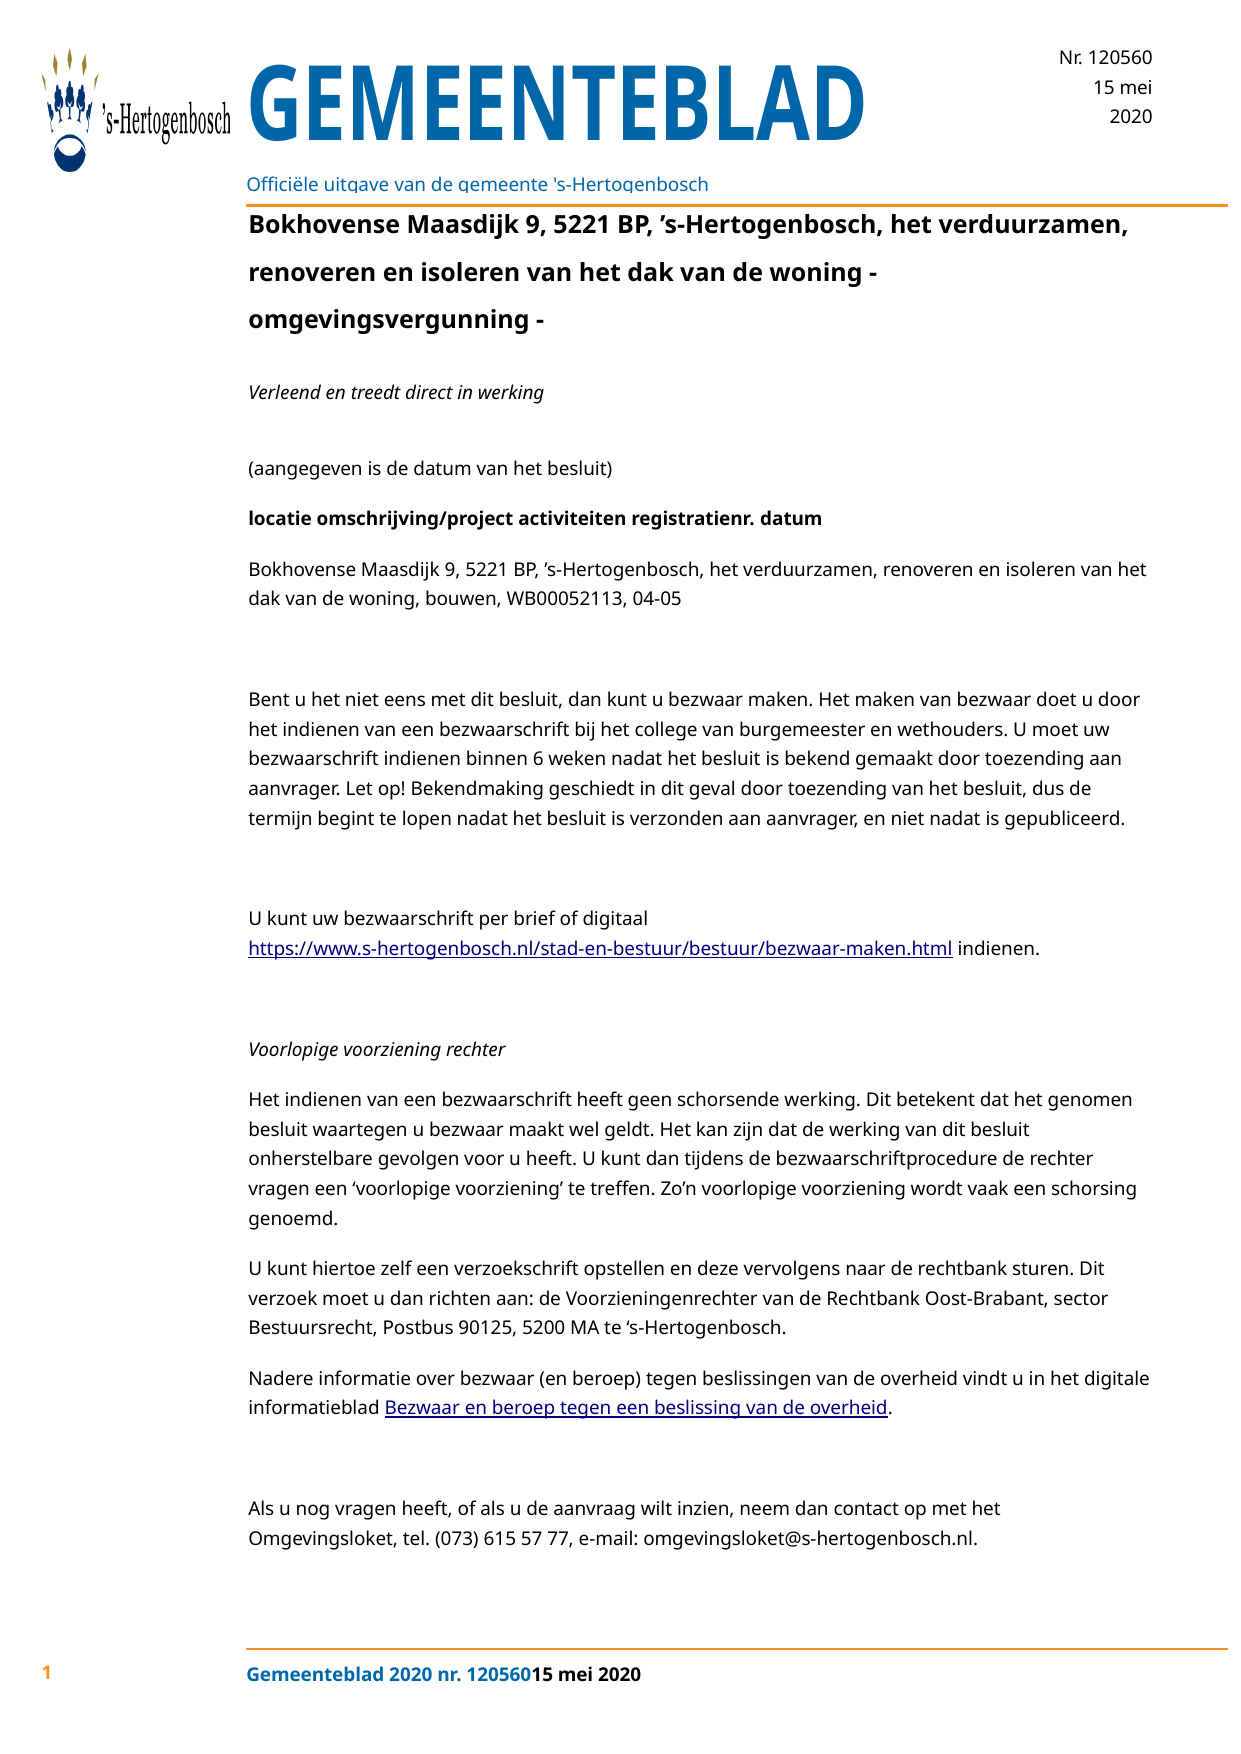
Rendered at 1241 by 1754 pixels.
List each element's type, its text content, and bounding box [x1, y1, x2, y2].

text Verleend en treedt direct in werking [248, 379, 1152, 405]
text locatie omschrijving/project activiteiten registratienr. datum [248, 506, 1152, 531]
text Bokhovense Maasdijk 9, 5221 BP, ’s-Hertogenbosch, het verduurzamen, renoveren en isoleren van het dak van de woning, bouwen, WB00052113, 04-05 [248, 556, 1152, 611]
text U kunt uw bezwaarschrift per brief of digitaal https://www.s-hertogenbosch.nl/stad-en-bestuur/bestuur/bezwaar-maken.html indienen. [248, 906, 1152, 961]
text Bokhovense Maasdijk 9, 5221 BP, ’s-Hertogenbosch, het verduurzamen, renoveren en isoleren van het dak van de woning - omgevingsvergunning - [248, 207, 1152, 336]
text Bent u het niet eens met dit besluit, dan kunt u bezwaar maken. Het maken van bezwaar doet u door het indienen van een bezwaarschrift bij het college van burgemeester en wethouders. U moet uw bezwaarschrift indienen binnen 6 weken nadat het besluit is bekend gemaakt door toezending aan aanvrager. Let op! Bekendmaking geschiedt in dit geval door toezending van het besluit, dus de termijn begint te lopen nadat het besluit is verzonden aan aanvrager, en niet nadat is gepubliceerd. [248, 686, 1152, 831]
text (aangegeven is de datum van het besluit) [248, 455, 1152, 481]
text Het indienen van een bezwaarschrift heeft geen schorsende werking. Dit betekent dat het genomen besluit waartegen u bezwaar maakt wel geldt. Het kan zijn dat de werking van dit besluit onherstelbare gevolgen voor u heeft. U kunt dan tijdens de bezwaarschriftprocedure de rechter vragen een ‘voorlopige voorziening’ te treffen. Zo’n voorlopige voorziening wordt vaak een schorsing genoemd. [248, 1086, 1152, 1231]
text U kunt hiertoe zelf een verzoekschrift opstellen en deze vervolgens naar de rechtbank sturen. Dit verzoek moet u dan richten aan: de Voorzieningenrechter van de Rechtbank Oost-Brabant, sector Bestuursrecht, Postbus 90125, 5200 MA te ‘s-Hertogenbosch. [248, 1255, 1152, 1340]
text Voorlopige voorziening rechter [248, 1036, 1152, 1062]
text Nadere informatie over bezwaar (en beroep) tegen beslissingen van de overheid vindt u in het digitale informatieblad Bezwaar en beroep tegen een beslissing van de overheid. [248, 1365, 1152, 1420]
picture [41, 47, 231, 172]
text Als u nog vragen heeft, of als u de aanvraag wilt inzien, neem dan contact op met het Omgevingsloket, tel. (073) 615 57 77, e-mail: omgevingsloket@s-hertogenbosch.nl. [248, 1495, 1152, 1551]
